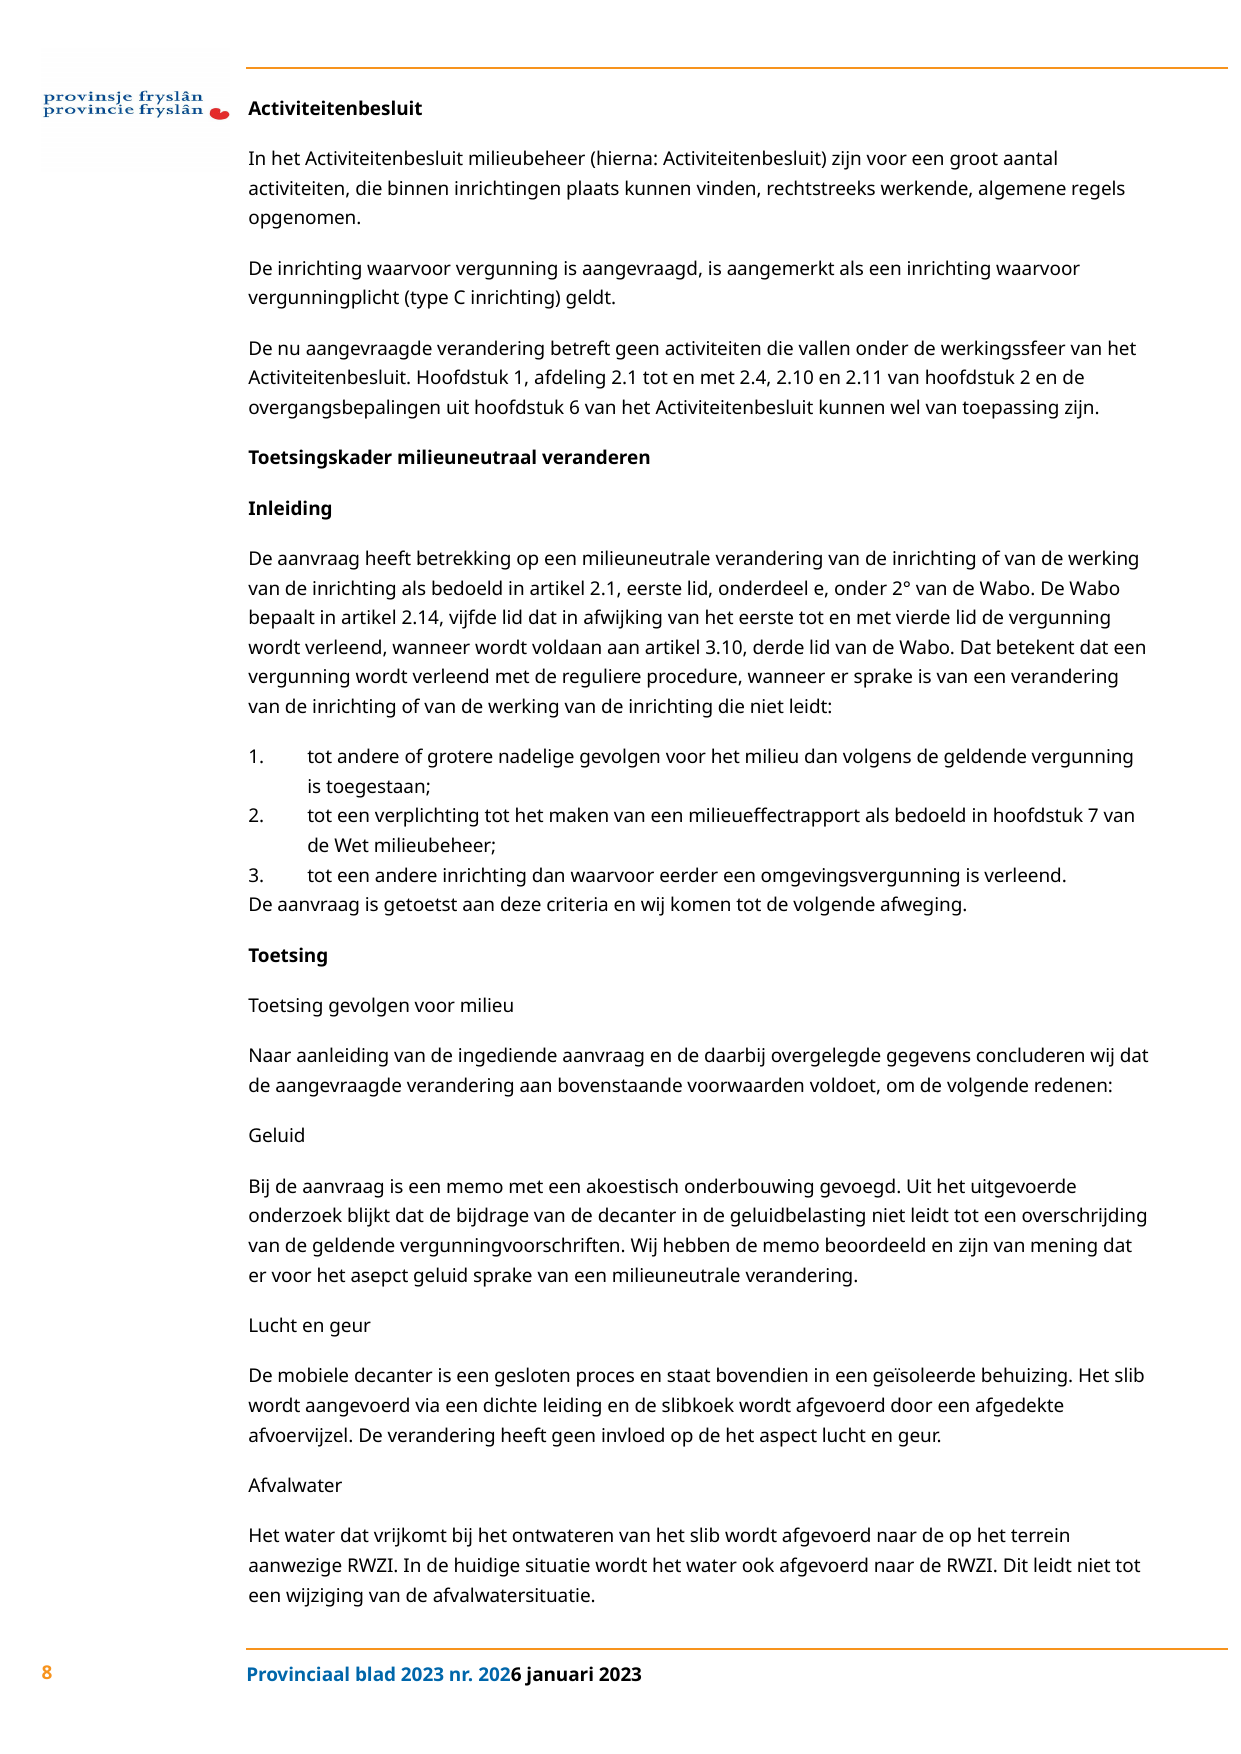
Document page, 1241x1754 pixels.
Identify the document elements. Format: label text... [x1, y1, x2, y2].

text Naar aanleiding van de ingediende aanvraag en de daarbij overgelegde gegevens concluderen wij dat de aangevraagde verandering aan bovenstaande voorwaarden voldoet, om de volgende redenen: [248, 1043, 1152, 1098]
list tot andere of grotere nadelige gevolgen voor het milieu dan volgens de geldende vergunning is toegestaan; [248, 743, 1152, 799]
text Toetsing gevolgen voor milieu [248, 992, 1152, 1018]
text Geluid [248, 1123, 1152, 1148]
text Lucht en geur [248, 1312, 1152, 1338]
picture [41, 47, 231, 172]
text De aanvraag is getoetst aan deze criteria en wij komen tot de volgende afweging. [248, 891, 1152, 917]
text De inrichting waarvoor vergunning is aangevraagd, is aangemerkt als een inrichting waarvoor vergunningplicht (type C inrichting) geldt. [248, 255, 1152, 310]
text De nu aangevraagde verandering betreft geen activiteiten die vallen onder de werkingssfeer van het Activiteitenbesluit. Hoofdstuk 1, afdeling 2.1 tot en met 2.4, 2.10 en 2.11 van hoofdstuk 2 en de overgangsbepalingen uit hoofdstuk 6 van het Activiteitenbesluit kunnen wel van toepassing zijn. [248, 335, 1152, 420]
list tot een andere inrichting dan waarvoor eerder een omgevingsvergunning is verleend. [248, 862, 1152, 888]
text Activiteitenbesluit [248, 95, 1152, 121]
text De aanvraag heeft betrekking op een milieuneutrale verandering van de inrichting of van de werking van de inrichting als bedoeld in artikel 2.1, eerste lid, onderdeel e, onder 2° van de Wabo. De Wabo bepaalt in artikel 2.14, vijfde lid dat in afwijking van het eerste tot en met vierde lid de vergunning wordt verleend, wanneer wordt voldaan aan artikel 3.10, derde lid van de Wabo. Dat betekent dat een vergunning wordt verleend met de reguliere procedure, wanneer er sprake is van een verandering van de inrichting of van de werking van de inrichting die niet leidt: [248, 545, 1152, 719]
text Afvalwater [248, 1472, 1152, 1498]
text Bij de aanvraag is een memo met een akoestisch onderbouwing gevoegd. Uit het uitgevoerde onderzoek blijkt dat de bijdrage van de decanter in de geluidbelasting niet leidt tot een overschrijding van de geldende vergunningvoorschriften. Wij hebben de memo beoordeeld en zijn van mening dat er voor het asepct geluid sprake van een milieuneutrale verandering. [248, 1173, 1152, 1288]
text De mobiele decanter is een gesloten proces en staat bovendien in een geïsoleerde behuizing. Het slib wordt aangevoerd via een dichte leiding en de slibkoek wordt afgevoerd door een afgedekte afvoervijzel. De verandering heeft geen invloed op de het aspect lucht en geur. [248, 1363, 1152, 1448]
text Het water dat vrijkomt bij het ontwateren van het slib wordt afgevoerd naar de op het terrein aanwezige RWZI. In de huidige situatie wordt het water ook afgevoerd naar de RWZI. Dit leidt niet tot een wijziging van de afvalwatersituatie. [248, 1523, 1152, 1608]
text In het Activiteitenbesluit milieubeheer (hierna: Activiteitenbesluit) zijn voor een groot aantal activiteiten, die binnen inrichtingen plaats kunnen vinden, rechtstreeks werkende, algemene regels opgenomen. [248, 145, 1152, 230]
text Inleiding [248, 495, 1152, 521]
text Toetsingskader milieuneutraal veranderen [248, 444, 1152, 470]
text Toetsing [248, 942, 1152, 968]
list tot een verplichting tot het maken van een milieueffectrapport als bedoeld in hoofdstuk 7 van de Wet milieubeheer; [248, 803, 1152, 858]
